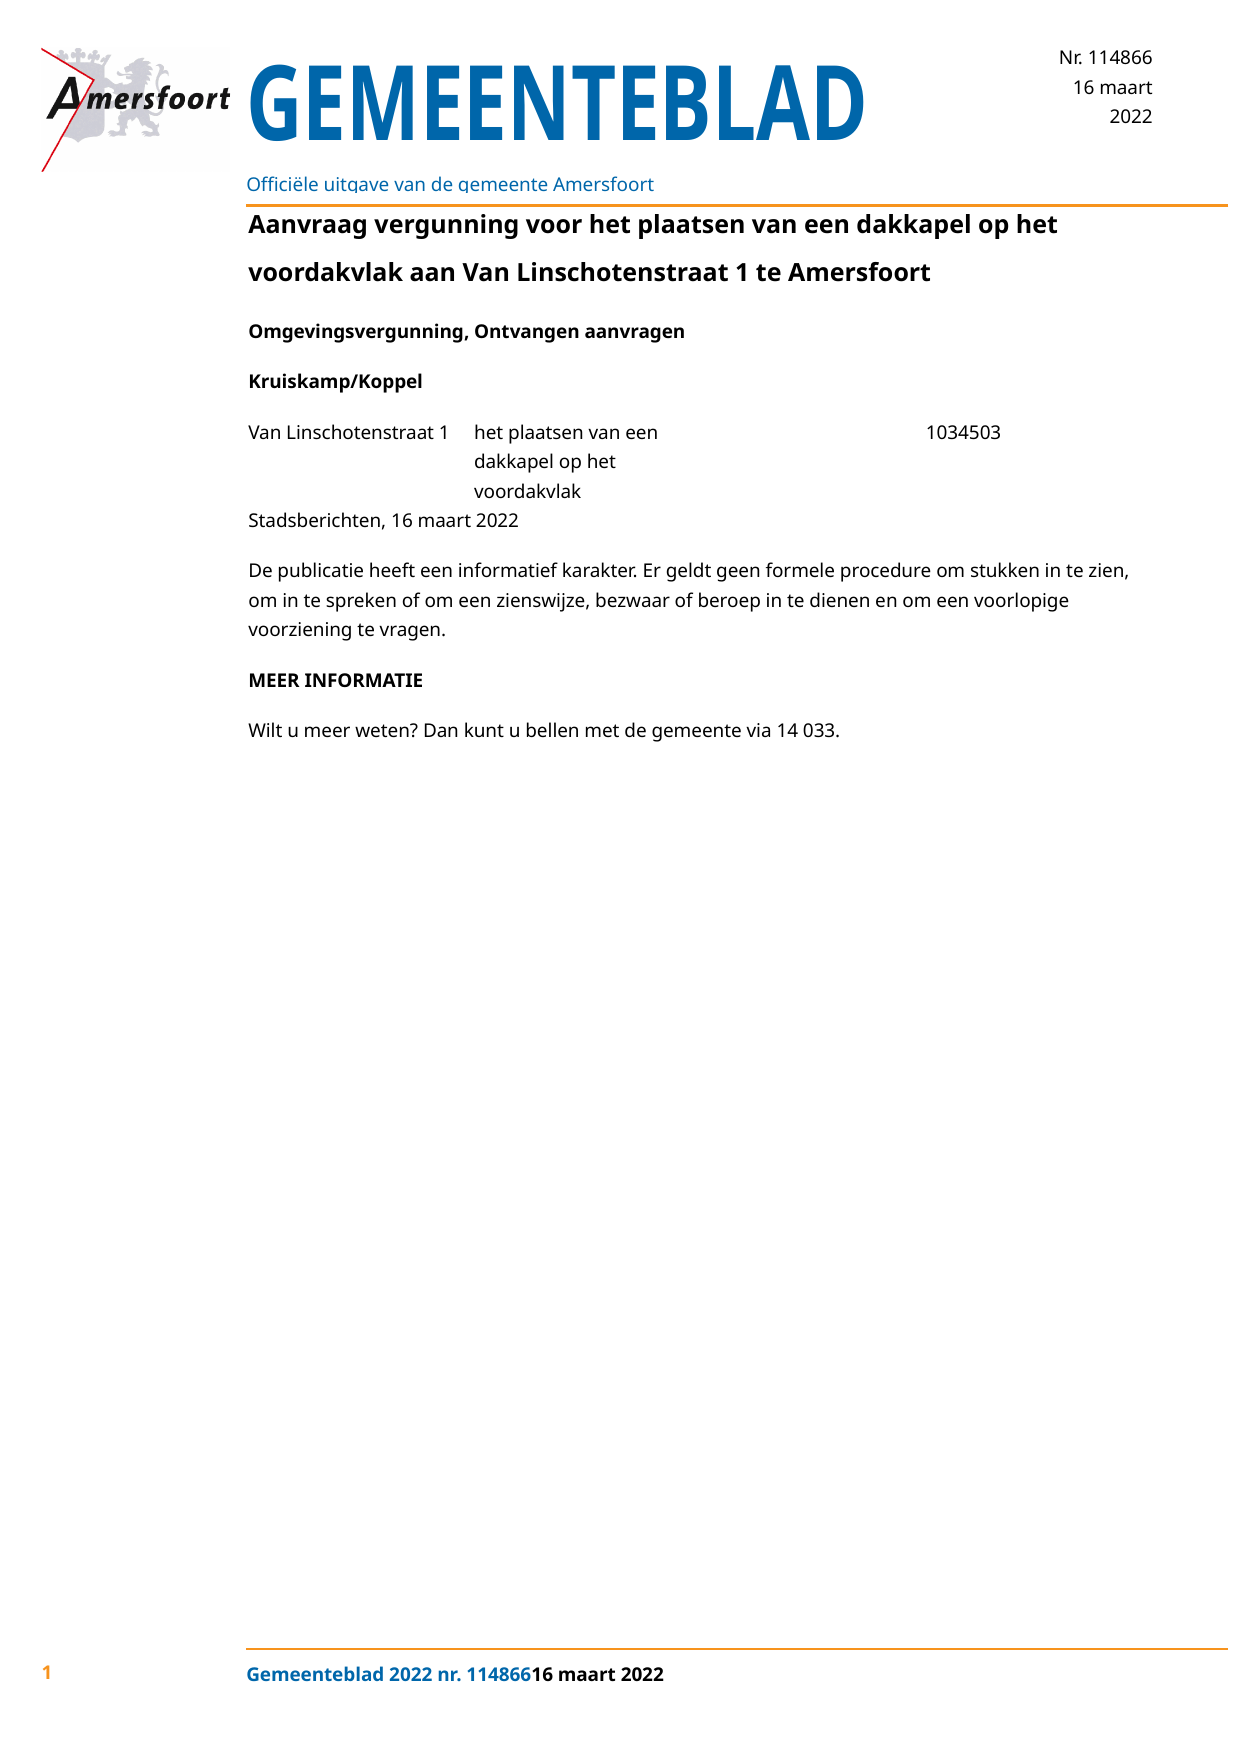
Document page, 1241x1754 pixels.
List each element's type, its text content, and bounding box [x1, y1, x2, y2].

text De publicatie heeft een informatief karakter. Er geldt geen formele procedure om stukken in te zien, om in te spreken of om een zienswijze, bezwaar of beroep in te dienen en om een voorlopige voorziening te vragen. [248, 557, 1152, 642]
text Wilt u meer weten? Dan kunt u bellen met de gemeente via 14 033. [248, 717, 1152, 743]
table_header het plaatsen van een dakkapel op het voordakvlak [474, 419, 700, 504]
table_header [700, 419, 926, 504]
table_header Van Linschotenstraat 1 [248, 419, 474, 504]
table_header 1034503 [926, 419, 1152, 504]
text Omgevingsvergunning, Ontvangen aanvragen [248, 318, 1152, 344]
text Stadsberichten, 16 maart 2022 [248, 507, 1152, 533]
text Kruiskamp/Koppel [248, 368, 1152, 394]
picture [41, 47, 231, 172]
text MEER INFORMATIE [248, 667, 1152, 693]
text Aanvraag vergunning voor het plaatsen van een dakkapel op het voordakvlak aan Van Linschotenstraat 1 te Amersfoort [248, 207, 1152, 288]
